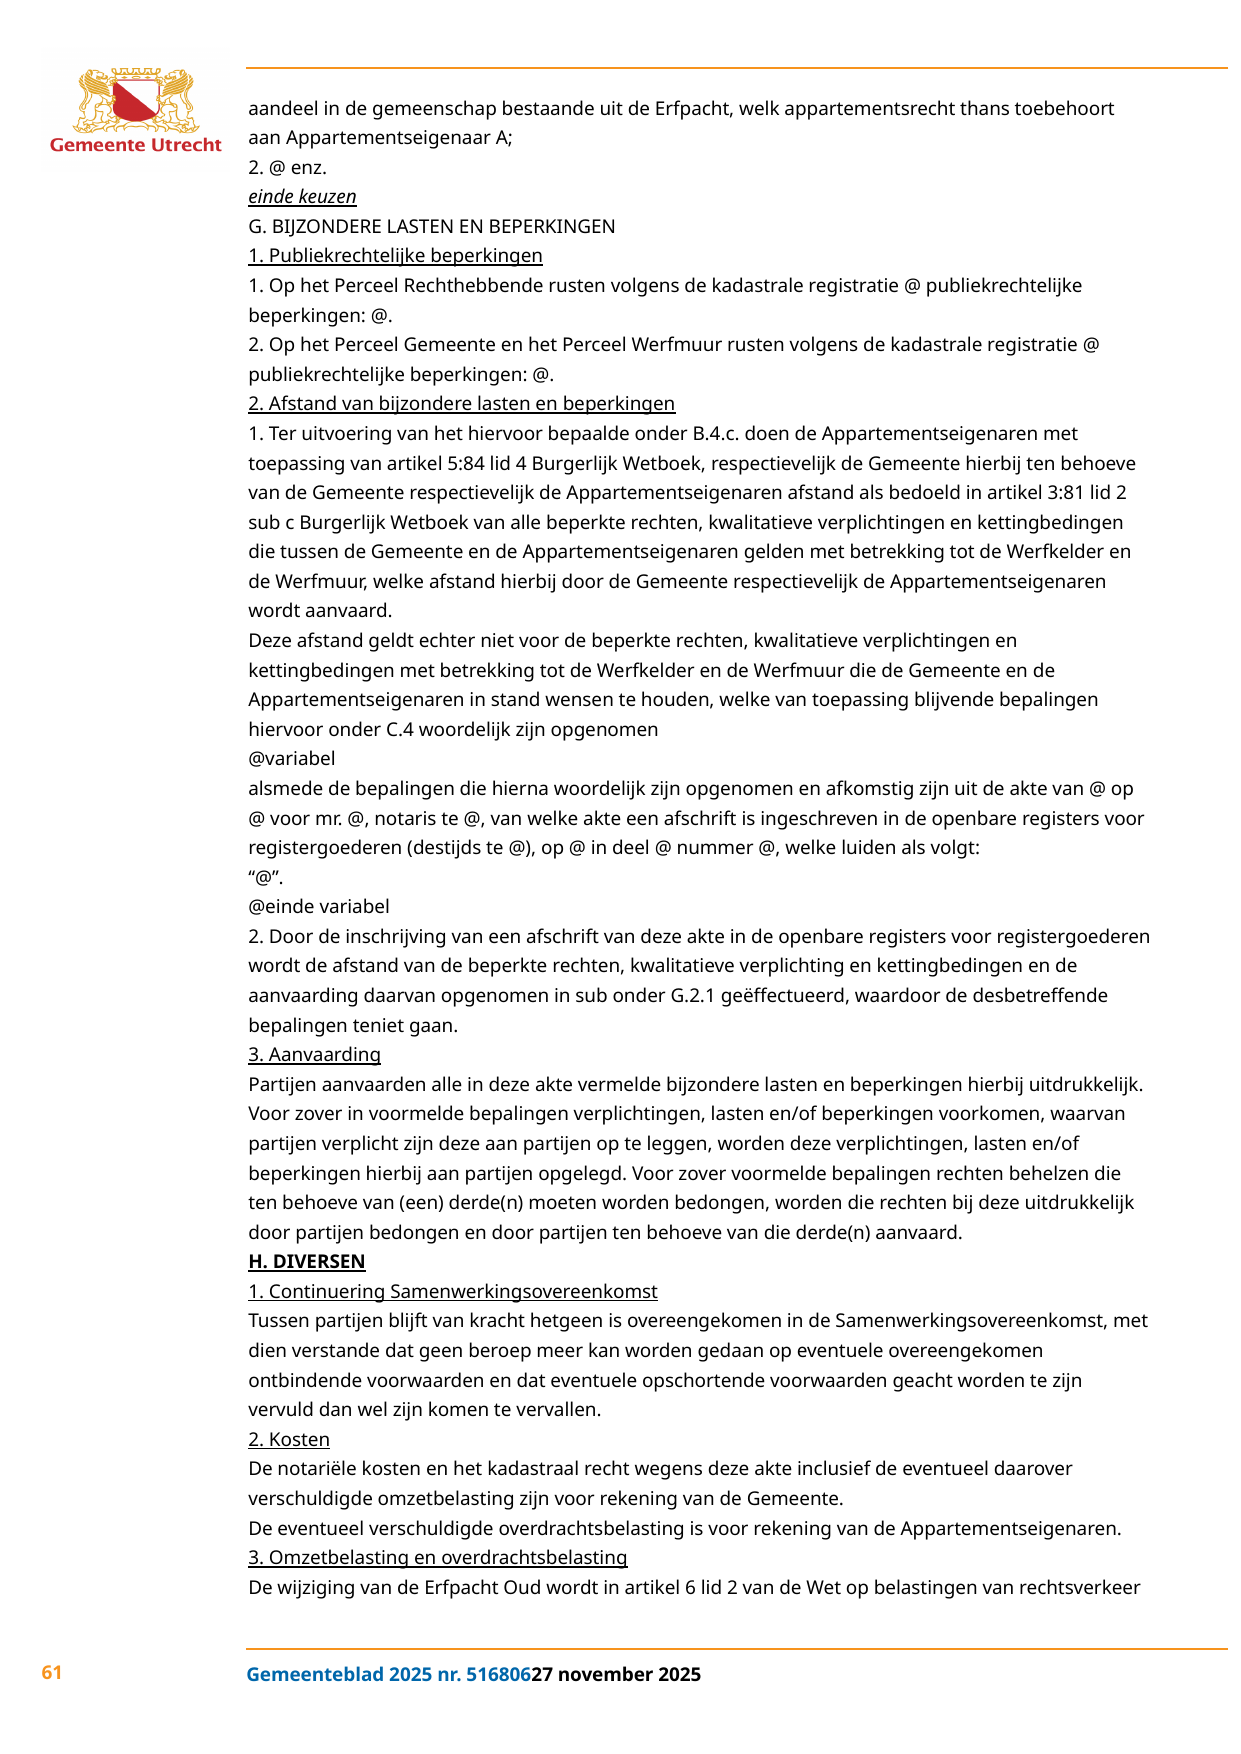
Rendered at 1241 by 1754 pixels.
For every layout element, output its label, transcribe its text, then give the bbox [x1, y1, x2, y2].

text Deze afstand geldt echter niet voor de beperkte rechten, kwalitatieve verplichtingen en kettingbedingen met betrekking tot de Werfkelder en de Werfmuur die de Gemeente en de Appartementseigenaren in stand wensen te houden, welke van toepassing blijvende bepalingen hiervoor onder C.4 woordelijk zijn opgenomen [248, 627, 1152, 742]
text Partijen aanvaarden alle in deze akte vermelde bijzondere lasten en beperkingen hierbij uitdrukkelijk. Voor zover in voormelde bepalingen verplichtingen, lasten en/of beperkingen voorkomen, waarvan partijen verplicht zijn deze aan partijen op te leggen, worden deze verplichtingen, lasten en/of beperkingen hierbij aan partijen opgelegd. Voor zover voormelde bepalingen rechten behelzen die ten behoeve van (een) derde(n) moeten worden bedongen, worden die rechten bij deze uitdrukkelijk door partijen bedongen en door partijen ten behoeve van die derde(n) aanvaard. [248, 1071, 1152, 1245]
text “@”. [248, 864, 1152, 890]
text G. BIJZONDERE LASTEN EN BEPERKINGEN [248, 213, 1152, 239]
text 2. Op het Perceel Gemeente en het Perceel Werfmuur rusten volgens de kadastrale registratie @ publiekrechtelijke beperkingen: @. [248, 331, 1152, 387]
text 2. @ enz. [248, 154, 1152, 180]
text 3. Omzetbelasting en overdrachtsbelasting [248, 1544, 1152, 1570]
text H. DIVERSEN [248, 1248, 1152, 1274]
picture [41, 47, 231, 172]
text 1. Ter uitvoering van het hiervoor bepaalde onder B.4.c. doen de Appartementseigenaren met toepassing van artikel 5:84 lid 4 Burgerlijk Wetboek, respectievelijk de Gemeente hierbij ten behoeve van de Gemeente respectievelijk de Appartementseigenaren afstand als bedoeld in artikel 3:81 lid 2 sub c Burgerlijk Wetboek van alle beperkte rechten, kwalitatieve verplichtingen en kettingbedingen die tussen de Gemeente en de Appartementseigenaren gelden met betrekking tot de Werfkelder en de Werfmuur, welke afstand hierbij door de Gemeente respectievelijk de Appartementseigenaren wordt aanvaard. [248, 420, 1152, 623]
text einde keuzen [248, 183, 1152, 209]
text 2. Afstand van bijzondere lasten en beperkingen [248, 391, 1152, 416]
text De notariële kosten en het kadastraal recht wegens deze akte inclusief de eventueel daarover verschuldigde omzetbelasting zijn voor rekening van de Gemeente. [248, 1456, 1152, 1511]
text 1. Publiekrechtelijke beperkingen [248, 243, 1152, 268]
text De eventueel verschuldigde overdrachtsbelasting is voor rekening van de Appartementseigenaren. [248, 1515, 1152, 1541]
text 1. Op het Perceel Rechthebbende rusten volgens de kadastrale registratie @ publiekrechtelijke beperkingen: @. [248, 272, 1152, 328]
text Tussen partijen blijft van kracht hetgeen is overeengekomen in de Samenwerkingsovereenkomst, met dien verstande dat geen beroep meer kan worden gedaan op eventuele overeengekomen ontbindende voorwaarden en dat eventuele opschortende voorwaarden geacht worden te zijn vervuld dan wel zijn komen te vervallen. [248, 1308, 1152, 1422]
text @variabel [248, 746, 1152, 771]
text De wijziging van de Erfpacht Oud wordt in artikel 6 lid 2 van de Wet op belastingen van rechtsverkeer [248, 1574, 1152, 1600]
text aandeel in de gemeenschap bestaande uit de Erfpacht, welk appartementsrecht thans toebehoort aan Appartementseigenaar A; [248, 95, 1152, 150]
text 2. Door de inschrijving van een afschrift van deze akte in de openbare registers voor registergoederen wordt de afstand van de beperkte rechten, kwalitatieve verplichting en kettingbedingen en de aanvaarding daarvan opgenomen in sub onder G.2.1 geëffectueerd, waardoor de desbetreffende bepalingen teniet gaan. [248, 923, 1152, 1038]
text 1. Continuering Samenwerkingsovereenkomst [248, 1278, 1152, 1304]
text 3. Aanvaarding [248, 1041, 1152, 1067]
text alsmede de bepalingen die hierna woordelijk zijn opgenomen en afkomstig zijn uit de akte van @ op @ voor mr. @, notaris te @, van welke akte een afschrift is ingeschreven in de openbare registers voor registergoederen (destijds te @), op @ in deel @ nummer @, welke luiden als volgt: [248, 775, 1152, 860]
text 2. Kosten [248, 1426, 1152, 1452]
text @einde variabel [248, 893, 1152, 919]
